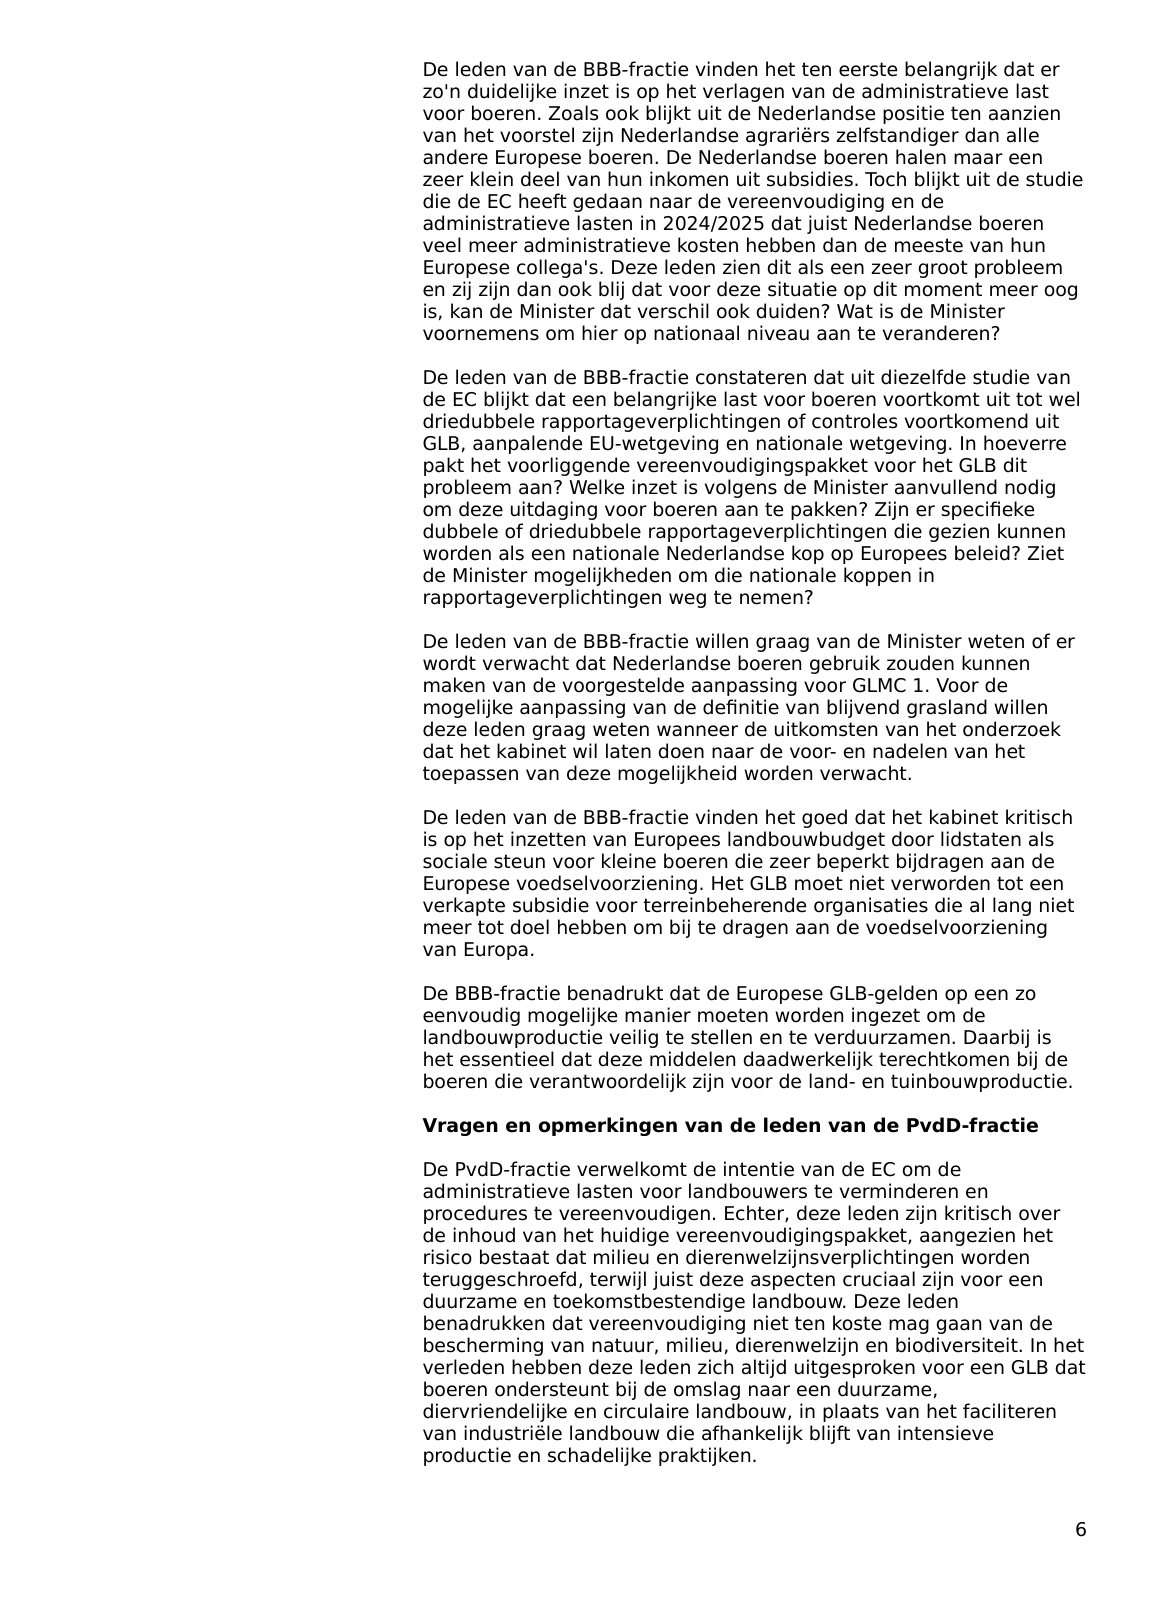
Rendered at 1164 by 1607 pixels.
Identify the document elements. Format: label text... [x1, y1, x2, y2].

text De PvdD-fractie verwelkomt de intentie van de EC om de administratieve lasten voor landbouwers te verminderen en procedures te vereenvoudigen. Echter, deze leden zijn kritisch over de inhoud van het huidige vereenvoudigingspakket, aangezien het risico bestaat dat milieu en dierenwelzijnsverplichtingen worden teruggeschroefd, terwijl juist deze aspecten cruciaal zijn voor een duurzame en toekomstbestendige landbouw. Deze leden benadrukken dat vereenvoudiging niet ten koste mag gaan van de bescherming van natuur, milieu, dierenwelzijn en biodiversiteit. In het verleden hebben deze leden zich altijd uitgesproken voor een GLB dat boeren ondersteunt bij de omslag naar een duurzame, diervriendelijke en circulaire landbouw, in plaats van het faciliteren van industriële landbouw die afhankelijk blijft van intensieve productie en schadelijke praktijken. [422, 1159, 1087, 1467]
text De leden van de BBB-fractie vinden het goed dat het kabinet kritisch is op het inzetten van Europees landbouwbudget door lidstaten als sociale steun voor kleine boeren die zeer beperkt bijdragen aan de Europese voedselvoorziening. Het GLB moet niet verworden tot een verkapte subsidie voor terreinbeherende organisaties die al lang niet meer tot doel hebben om bij te dragen aan de voedselvoorziening van Europa. [422, 807, 1087, 961]
text De leden van de BBB-fractie willen graag van de Minister weten of er wordt verwacht dat Nederlandse boeren gebruik zouden kunnen maken van de voorgestelde aanpassing voor GLMC 1. Voor de mogelijke aanpassing van de definitie van blijvend grasland willen deze leden graag weten wanneer de uitkomsten van het onderzoek dat het kabinet wil laten doen naar de voor- en nadelen van het toepassen van deze mogelijkheid worden verwacht. [422, 631, 1087, 785]
text De leden van de BBB-fractie vinden het ten eerste belangrijk dat er zo'n duidelijke inzet is op het verlagen van de administratieve last voor boeren. Zoals ook blijkt uit de Nederlandse positie ten aanzien van het voorstel zijn Nederlandse agrariërs zelfstandiger dan alle andere Europese boeren. De Nederlandse boeren halen maar een zeer klein deel van hun inkomen uit subsidies. Toch blijkt uit de studie die de EC heeft gedaan naar de vereenvoudiging en de administratieve lasten in 2024/2025 dat juist Nederlandse boeren veel meer administratieve kosten hebben dan de meeste van hun Europese collega's. Deze leden zien dit als een zeer groot probleem en zij zijn dan ook blij dat voor deze situatie op dit moment meer oog is, kan de Minister dat verschil ook duiden? Wat is de Minister voornemens om hier op nationaal niveau aan te veranderen? [422, 59, 1087, 345]
text De BBB-fractie benadrukt dat de Europese GLB-gelden op een zo eenvoudig mogelijke manier moeten worden ingezet om de landbouwproductie veilig te stellen en te verduurzamen. Daarbij is het essentieel dat deze middelen daadwerkelijk terechtkomen bij de boeren die verantwoordelijk zijn voor de land- en tuinbouwproductie. [422, 983, 1087, 1093]
text De leden van de BBB-fractie constateren dat uit diezelfde studie van de EC blijkt dat een belangrijke last voor boeren voortkomt uit tot wel driedubbele rapportageverplichtingen of controles voortkomend uit GLB, aanpalende EU-wetgeving en nationale wetgeving. In hoeverre pakt het voorliggende vereenvoudigingspakket voor het GLB dit probleem aan? Welke inzet is volgens de Minister aanvullend nodig om deze uitdaging voor boeren aan te pakken? Zijn er specifieke dubbele of driedubbele rapportageverplichtingen die gezien kunnen worden als een nationale Nederlandse kop op Europees beleid? Ziet de Minister mogelijkheden om die nationale koppen in rapportageverplichtingen weg te nemen? [422, 367, 1087, 609]
subtitle Vragen en opmerkingen van de leden van de PvdD-fractie [422, 1115, 1087, 1137]
